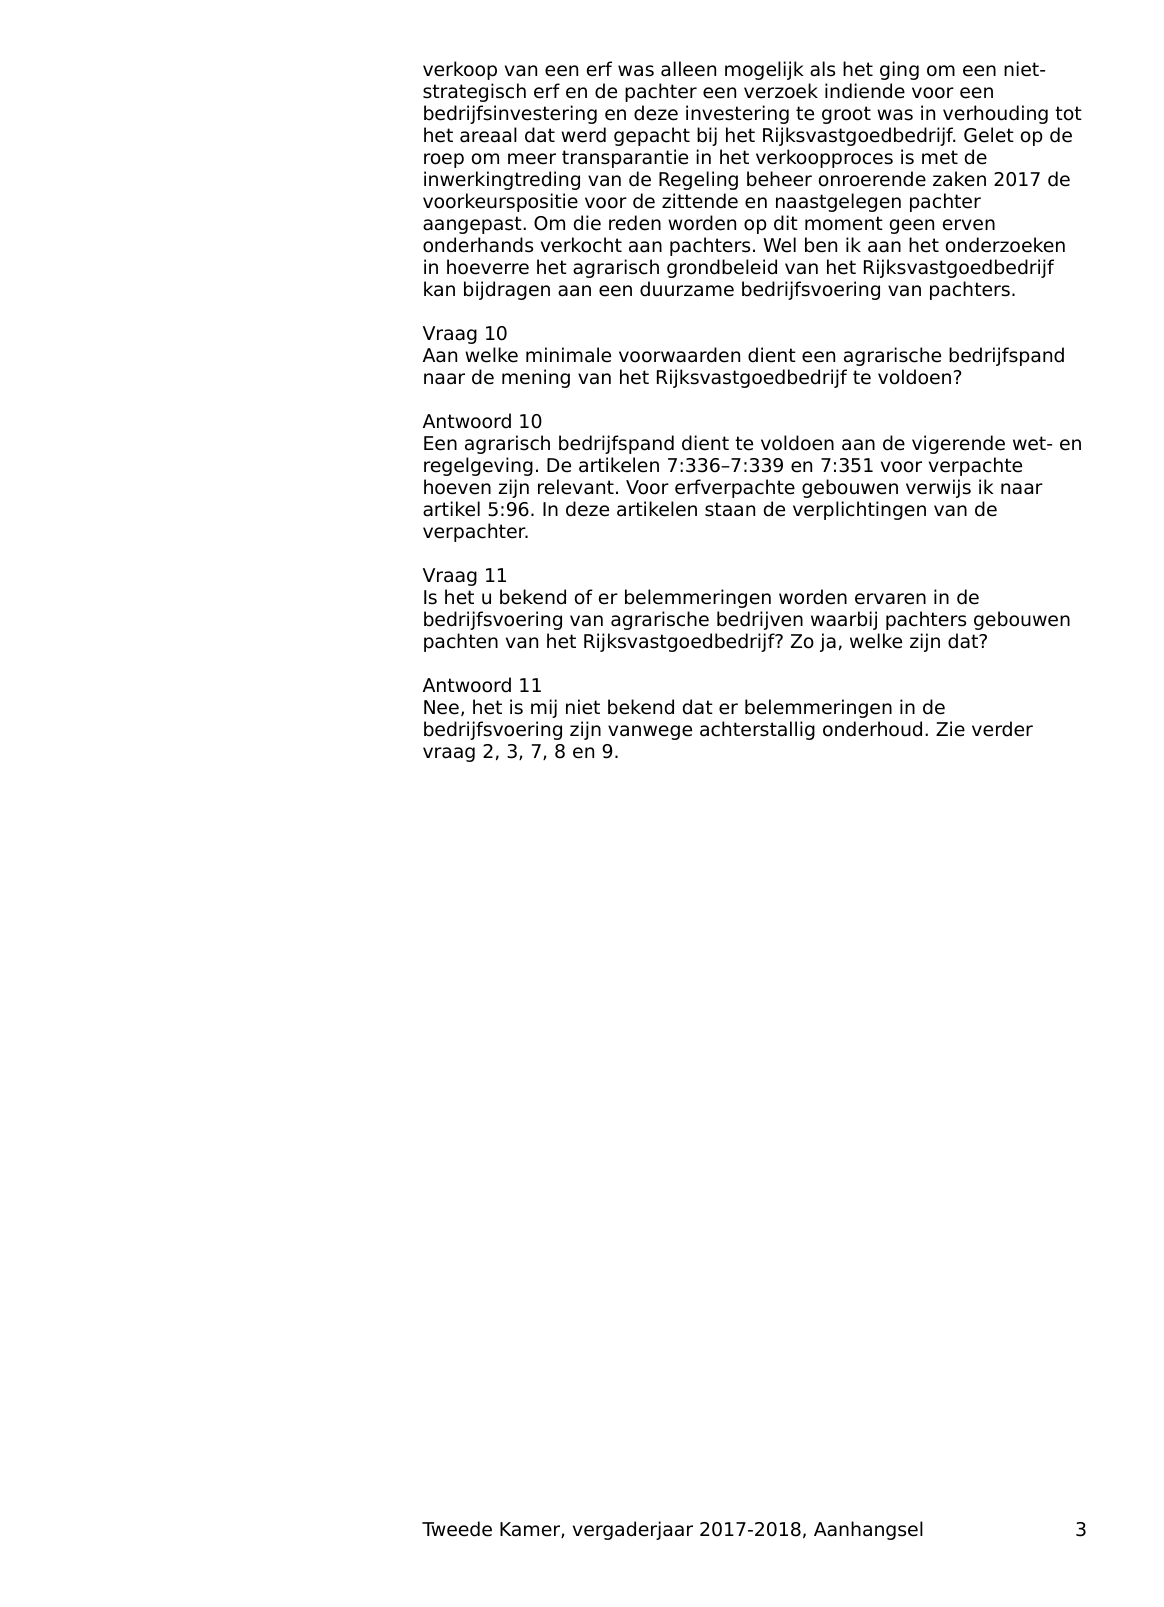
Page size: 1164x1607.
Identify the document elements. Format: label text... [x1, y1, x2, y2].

text Antwoord 11 [422, 675, 1087, 697]
text Vraag 11 [422, 565, 1087, 587]
text Een agrarisch bedrijfspand dient te voldoen aan de vigerende wet- en regelgeving. De artikelen 7:336–7:339 en 7:351 voor verpachte hoeven zijn relevant. Voor erfverpachte gebouwen verwijs ik naar artikel 5:96. In deze artikelen staan de verplichtingen van de verpachter. [422, 433, 1087, 543]
text Aan welke minimale voorwaarden dient een agrarische bedrijfspand naar de mening van het Rijksvastgoedbedrijf te voldoen? [422, 345, 1087, 389]
text verkoop van een erf was alleen mogelijk als het ging om een niet-strategisch erf en de pachter een verzoek indiende voor een bedrijfsinvestering en deze investering te groot was in verhouding tot het areaal dat werd gepacht bij het Rijksvastgoedbedrijf. Gelet op de roep om meer transparantie in het verkoopproces is met de inwerkingtreding van de Regeling beheer onroerende zaken 2017 de voorkeurspositie voor de zittende en naastgelegen pachter aangepast. Om die reden worden op dit moment geen erven onderhands verkocht aan pachters. Wel ben ik aan het onderzoeken in hoeverre het agrarisch grondbeleid van het Rijksvastgoedbedrijf kan bijdragen aan een duurzame bedrijfsvoering van pachters. [422, 59, 1087, 301]
text Is het u bekend of er belemmeringen worden ervaren in de bedrijfsvoering van agrarische bedrijven waarbij pachters gebouwen pachten van het Rijksvastgoedbedrijf? Zo ja, welke zijn dat? [422, 587, 1087, 653]
text Vraag 10 [422, 323, 1087, 345]
text Nee, het is mij niet bekend dat er belemmeringen in de bedrijfsvoering zijn vanwege achterstallig onderhoud. Zie verder vraag 2, 3, 7, 8 en 9. [422, 697, 1087, 763]
text Antwoord 10 [422, 411, 1087, 433]
